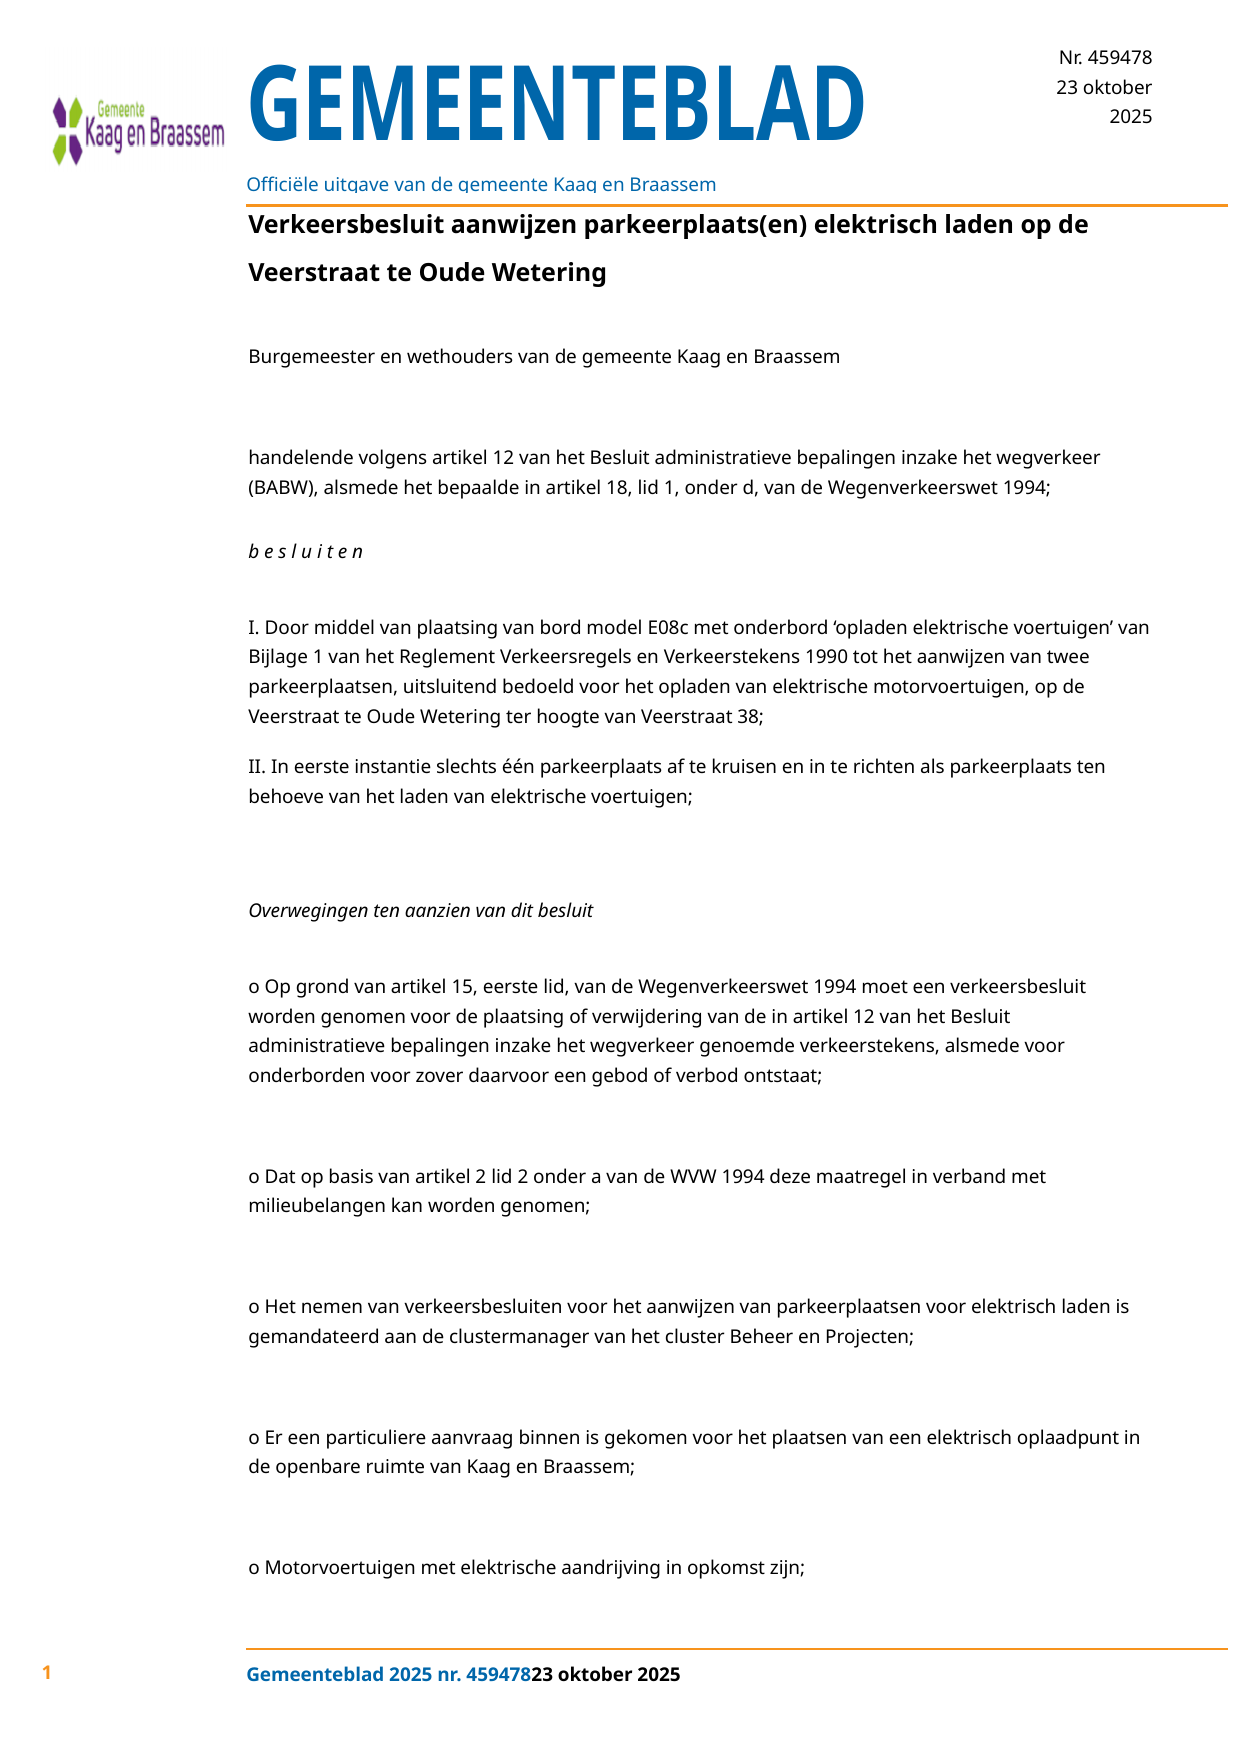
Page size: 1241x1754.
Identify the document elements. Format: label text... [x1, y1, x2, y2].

text o Motorvoertuigen met elektrische aandrijving in opkomst zijn; [248, 1554, 1152, 1580]
text Burgemeester en wethouders van de gemeente Kaag en Braassem [248, 344, 1152, 369]
text o Dat op basis van artikel 2 lid 2 onder a van de WVW 1994 deze maatregel in verband met milieubelangen kan worden genomen; [248, 1163, 1152, 1218]
text handelende volgens artikel 12 van het Besluit administratieve bepalingen inzake het wegverkeer (BABW), alsmede het bepaalde in artikel 18, lid 1, onder d, van de Wegenverkeerswet 1994; [248, 444, 1152, 500]
text II. In eerste instantie slechts één parkeerplaats af te kruisen en in te richten als parkeerplaats ten behoeve van het laden van elektrische voertuigen; [248, 753, 1152, 809]
text o Op grond van artikel 15, eerste lid, van de Wegenverkeerswet 1994 moet een verkeersbesluit worden genomen voor de plaatsing of verwijdering van de in artikel 12 van het Besluit administratieve bepalingen inzake het wegverkeer genoemde verkeerstekens, alsmede voor onderborden voor zover daarvoor een gebod of verbod ontstaat; [248, 973, 1152, 1088]
text o Er een particuliere aanvraag binnen is gekomen voor het plaatsen van een elektrisch oplaadpunt in de openbare ruimte van Kaag en Braassem; [248, 1424, 1152, 1479]
text o Het nemen van verkeersbesluiten voor het aanwijzen van parkeerplaatsen voor elektrisch laden is gemandateerd aan de clustermanager van het cluster Beheer en Projecten; [248, 1293, 1152, 1349]
text b e s l u i t e n [248, 538, 1152, 564]
picture [41, 47, 231, 172]
text Verkeersbesluit aanwijzen parkeerplaats(en) elektrisch laden op de Veerstraat te Oude Wetering [248, 207, 1152, 288]
text Overwegingen ten aanzien van dit besluit [248, 897, 1152, 923]
text I. Door middel van plaatsing van bord model E08c met onderbord ‘opladen elektrische voertuigen’ van Bijlage 1 van het Reglement Verkeersregels en Verkeerstekens 1990 tot het aanwijzen van twee parkeerplaatsen, uitsluitend bedoeld voor het opladen van elektrische motorvoertuigen, op de Veerstraat te Oude Wetering ter hoogte van Veerstraat 38; [248, 614, 1152, 729]
